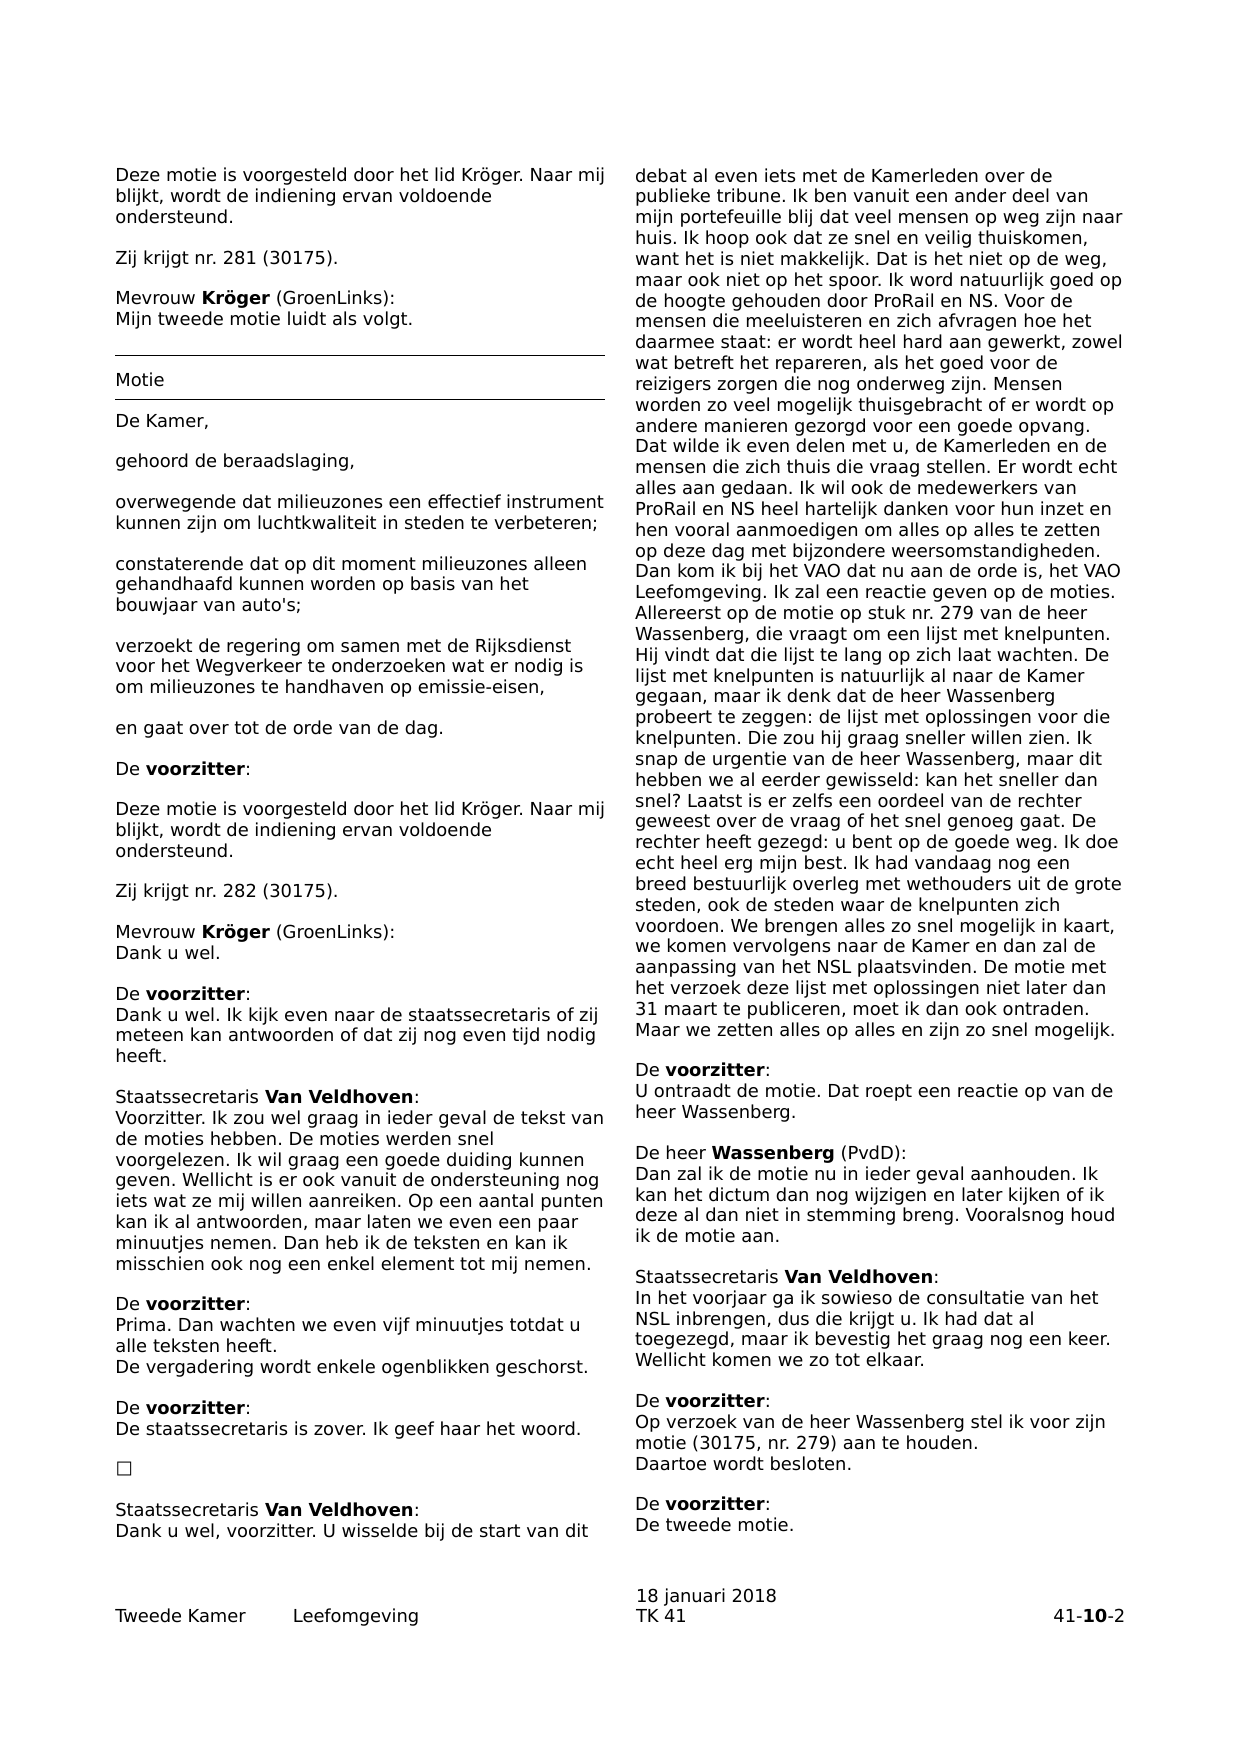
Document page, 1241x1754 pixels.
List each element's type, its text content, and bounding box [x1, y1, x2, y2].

text Mevrouw Kröger (GroenLinks): [115, 288, 605, 309]
text constaterende dat op dit moment milieuzones alleen gehandhaafd kunnen worden op basis van het bouwjaar van auto's; [115, 553, 605, 616]
text Dan kom ik bij het VAO dat nu aan de orde is, het VAO Leefomgeving. Ik zal een reactie geven op de moties. Allereerst op de motie op stuk nr. 279 van de heer Wassenberg, die vraagt om een lijst met knelpunten. Hij vindt dat die lijst te lang op zich laat wachten. De lijst met knelpunten is natuurlijk al naar de Kamer gegaan, maar ik denk dat de heer Wassenberg probeert te zeggen: de lijst met oplossingen voor die knelpunten. Die zou hij graag sneller willen zien. Ik snap de urgentie van de heer Wassenberg, maar dit hebben we al eerder gewisseld: kan het sneller dan snel? Laatst is er zelfs een oordeel van de rechter geweest over de vraag of het snel genoeg gaat. De rechter heeft gezegd: u bent op de goede weg. Ik doe echt heel erg mijn best. Ik had vandaag nog een breed bestuurlijk overleg met wethouders uit de grote steden, ook de steden waar de knelpunten zich voordoen. We brengen alles zo snel mogelijk in kaart, we komen vervolgens naar de Kamer en dan zal de aanpassing van het NSL plaatsvinden. De motie met het verzoek deze lijst met oplossingen niet later dan 31 maart te publiceren, moet ik dan ook ontraden. Maar we zetten alles op alles en zijn zo snel mogelijk. [635, 561, 1125, 1040]
text In het voorjaar ga ik sowieso de consultatie van het NSL inbrengen, dus die krijgt u. Ik had dat al toegezegd, maar ik bevestig het graag nog een keer. Wellicht komen we zo tot elkaar. [635, 1287, 1125, 1371]
text Daartoe wordt besloten. [635, 1453, 1125, 1474]
text De staatssecretaris is zover. Ik geef haar het woord. [115, 1418, 605, 1439]
text Prima. Dan wachten we even vijf minuutjes totdat u alle teksten heeft. [115, 1315, 605, 1357]
text Staatssecretaris Van Veldhoven: [635, 1267, 1125, 1287]
text gehoord de beraadslaging, [115, 451, 605, 472]
text Deze motie is voorgesteld door het lid Kröger. Naar mij blijkt, wordt de indiening ervan voldoende ondersteund. [115, 165, 605, 227]
text De tweede motie. [635, 1515, 1125, 1536]
text De voorzitter: [635, 1494, 1125, 1515]
text Zij krijgt nr. 281 (30175). [115, 247, 605, 268]
text Zij krijgt nr. 282 (30175). [115, 881, 605, 902]
text verzoekt de regering om samen met de Rijksdienst voor het Wegverkeer te onderzoeken wat er nodig is om milieuzones te handhaven op emissie-eisen, [115, 636, 605, 698]
text De voorzitter: [635, 1060, 1125, 1081]
text en gaat over tot de orde van de dag. [115, 718, 605, 738]
text Dan zal ik de motie nu in ieder geval aanhouden. Ik kan het dictum dan nog wijzigen en later kijken of ik deze al dan niet in stemming breng. Vooralsnog houd ik de motie aan. [635, 1163, 1125, 1247]
text Staatssecretaris Van Veldhoven: [115, 1087, 605, 1108]
text De voorzitter: [115, 984, 605, 1004]
text Dank u wel. [115, 943, 605, 964]
text overwegende dat milieuzones een effectief instrument kunnen zijn om luchtkwaliteit in steden te verbeteren; [115, 492, 605, 533]
text Mevrouw Kröger (GroenLinks): [115, 922, 605, 943]
text De voorzitter: [115, 758, 605, 779]
text De voorzitter: [115, 1397, 605, 1418]
text ⬜ [115, 1459, 605, 1480]
text Dank u wel. Ik kijk even naar de staatssecretaris of zij meteen kan antwoorden of dat zij nog even tijd nodig heeft. [115, 1004, 605, 1067]
text Dank u wel, voorzitter. U wisselde bij de start van dit [115, 1521, 605, 1541]
text De voorzitter: [635, 1391, 1125, 1412]
text Deze motie is voorgesteld door het lid Kröger. Naar mij blijkt, wordt de indiening ervan voldoende ondersteund. [115, 799, 605, 861]
text De Kamer, [115, 410, 605, 431]
text U ontraadt de motie. Dat roept een reactie op van de heer Wassenberg. [635, 1081, 1125, 1123]
text Op verzoek van de heer Wassenberg stel ik voor zijn motie (30175, nr. 279) aan te houden. [635, 1412, 1125, 1453]
text Mijn tweede motie luidt als volgt. [115, 309, 605, 330]
text De heer Wassenberg (PvdD): [635, 1143, 1125, 1163]
text Motie [115, 370, 605, 390]
text De voorzitter: [115, 1294, 605, 1315]
text debat al even iets met de Kamerleden over de publieke tribune. Ik ben vanuit een ander deel van mijn portefeuille blij dat veel mensen op weg zijn naar huis. Ik hoop ook dat ze snel en veilig thuiskomen, want het is niet makkelijk. Dat is het niet op de weg, maar ook niet op het spoor. Ik word natuurlijk goed op de hoogte gehouden door ProRail en NS. Voor de mensen die meeluisteren en zich afvragen hoe het daarmee staat: er wordt heel hard aan gewerkt, zowel wat betreft het repareren, als het goed voor de reizigers zorgen die nog onderweg zijn. Mensen worden zo veel mogelijk thuisgebracht of er wordt op andere manieren gezorgd voor een goede opvang. Dat wilde ik even delen met u, de Kamerleden en de mensen die zich thuis die vraag stellen. Er wordt echt alles aan gedaan. Ik wil ook de medewerkers van ProRail en NS heel hartelijk danken voor hun inzet en hen vooral aanmoedigen om alles op alles te zetten op deze dag met bijzondere weersomstandigheden. [635, 165, 1125, 561]
text Staatssecretaris Van Veldhoven: [115, 1500, 605, 1521]
text De vergadering wordt enkele ogenblikken geschorst. [115, 1357, 605, 1377]
text Voorzitter. Ik zou wel graag in ieder geval de tekst van de moties hebben. De moties werden snel voorgelezen. Ik wil graag een goede duiding kunnen geven. Wellicht is er ook vanuit de ondersteuning nog iets wat ze mij willen aanreiken. Op een aantal punten kan ik al antwoorden, maar laten we even een paar minuutjes nemen. Dan heb ik de teksten en kan ik misschien ook nog een enkel element tot mij nemen. [115, 1108, 605, 1274]
